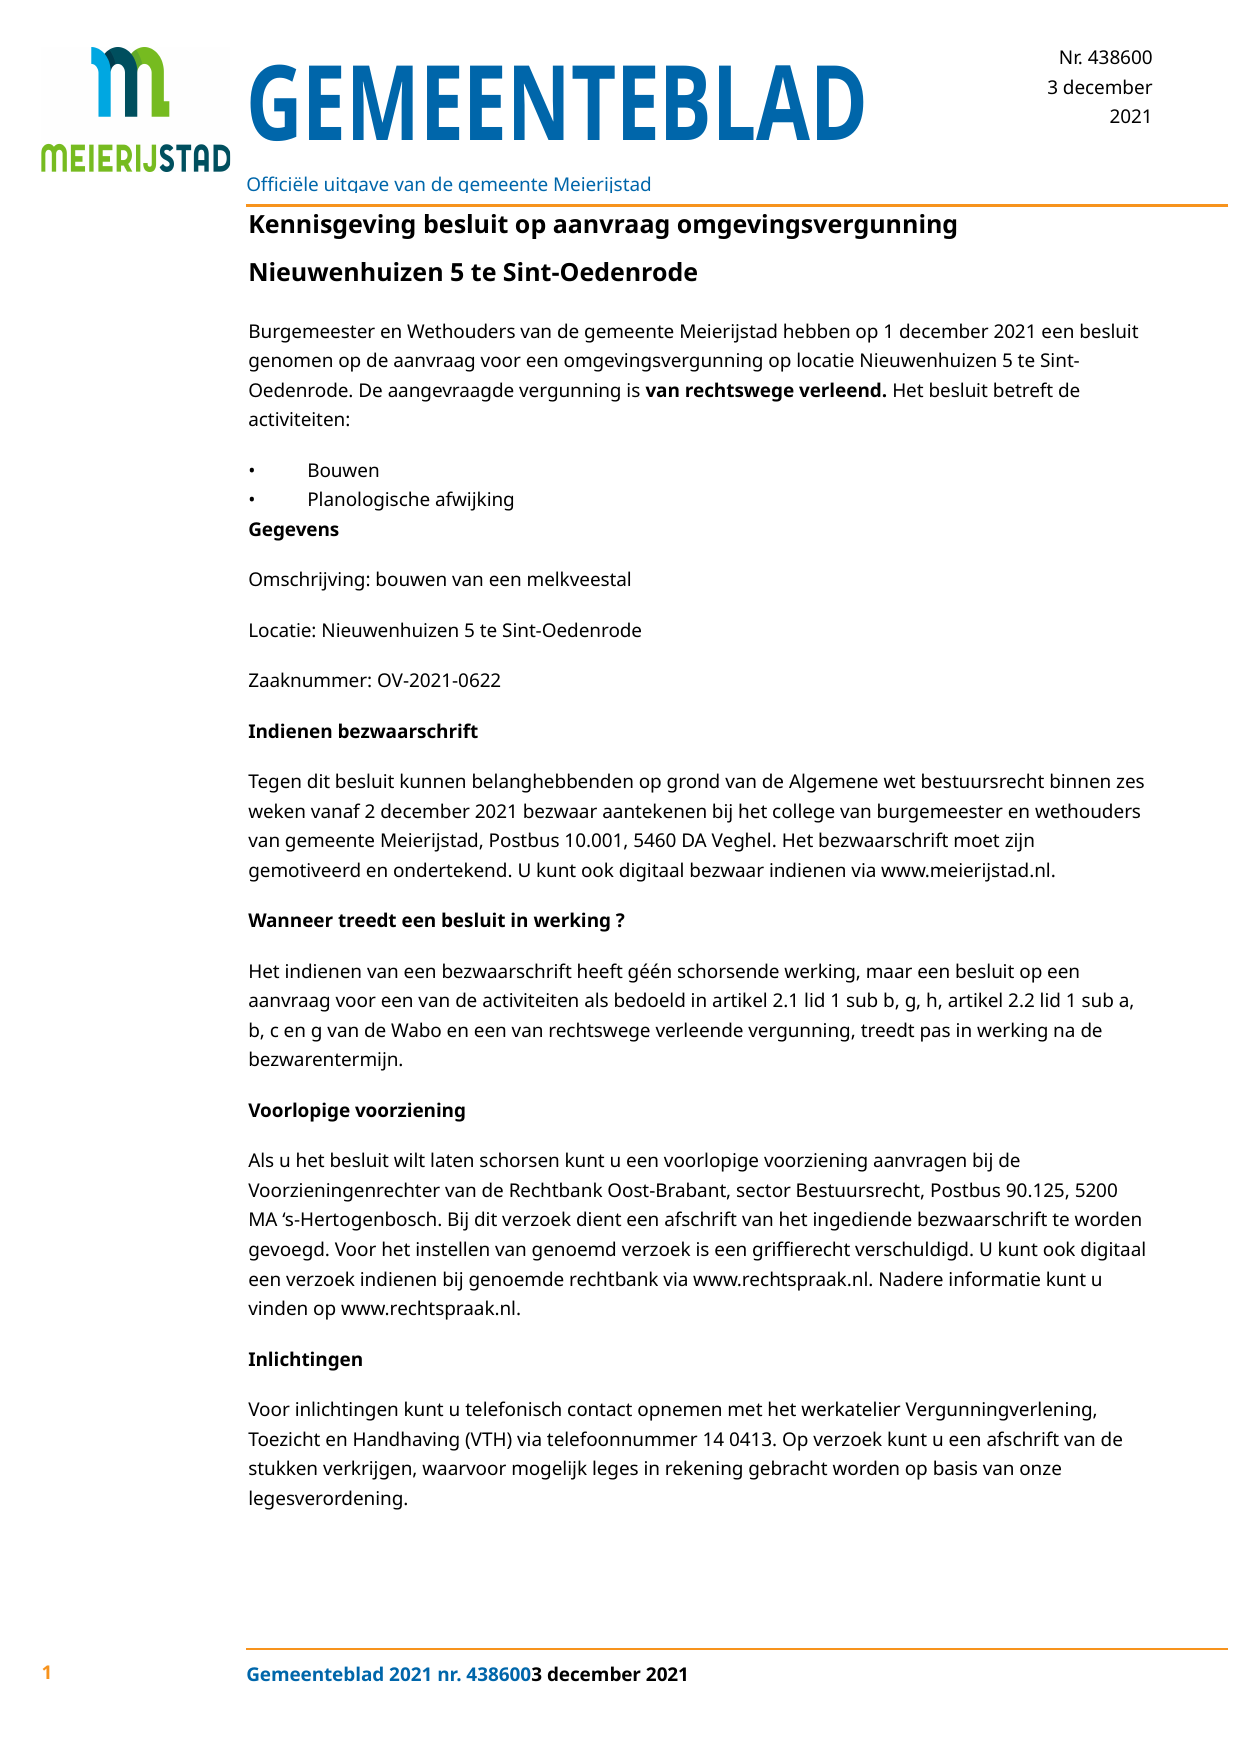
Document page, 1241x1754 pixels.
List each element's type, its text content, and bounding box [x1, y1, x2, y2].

list Bouwen [248, 457, 1152, 483]
text Het indienen van een bezwaarschrift heeft géén schorsende werking, maar een besluit op een aanvraag voor een van de activiteiten als bedoeld in artikel 2.1 lid 1 sub b, g, h, artikel 2.2 lid 1 sub a, b, c en g van de Wabo en een van rechtswege verleende vergunning, treedt pas in werking na de bezwarentermijn. [248, 958, 1152, 1072]
text Inlichtingen [248, 1346, 1152, 1372]
text Gegevens [248, 516, 1152, 542]
text Zaaknummer: OV-2021-0622 [248, 667, 1152, 693]
text Als u het besluit wilt laten schorsen kunt u een voorlopige voorziening aanvragen bij de Voorzieningenrechter van de Rechtbank Oost-Brabant, sector Bestuursrecht, Postbus 90.125, 5200 MA ‘s-Hertogenbosch. Bij dit verzoek dient een afschrift van het ingediende bezwaarschrift te worden gevoegd. Voor het instellen van genoemd verzoek is een griffierecht verschuldigd. U kunt ook digitaal een verzoek indienen bij genoemde rechtbank via www.rechtspraak.nl. Nadere informatie kunt u vinden op www.rechtspraak.nl. [248, 1147, 1152, 1321]
text Voorlopige voorziening [248, 1097, 1152, 1123]
text Burgemeester en Wethouders van de gemeente Meierijstad hebben op 1 december 2021 een besluit genomen op de aanvraag voor een omgevingsvergunning op locatie Nieuwenhuizen 5 te Sint-Oedenrode. De aangevraagde vergunning is van rechtswege verleend. Het besluit betreft de activiteiten: [248, 318, 1152, 432]
picture [41, 47, 231, 172]
list Planologische afwijking [248, 487, 1152, 512]
text Kennisgeving besluit op aanvraag omgevingsvergunning Nieuwenhuizen 5 te Sint-Oedenrode [248, 207, 1152, 288]
text Locatie: Nieuwenhuizen 5 te Sint-Oedenrode [248, 617, 1152, 643]
text Voor inlichtingen kunt u telefonisch contact opnemen met het werkatelier Vergunningverlening, Toezicht en Handhaving (VTH) via telefoonnummer 14 0413. Op verzoek kunt u een afschrift van de stukken verkrijgen, waarvoor mogelijk leges in rekening gebracht worden op basis van onze legesverordening. [248, 1396, 1152, 1511]
text Indienen bezwaarschrift [248, 718, 1152, 744]
text Tegen dit besluit kunnen belanghebbenden op grond van de Algemene wet bestuursrecht binnen zes weken vanaf 2 december 2021 bezwaar aantekenen bij het college van burgemeester en wethouders van gemeente Meierijstad, Postbus 10.001, 5460 DA Veghel. Het bezwaarschrift moet zijn gemotiveerd en ondertekend. U kunt ook digitaal bezwaar indienen via www.meierijstad.nl. [248, 768, 1152, 883]
text Wanneer treedt een besluit in werking ? [248, 907, 1152, 933]
text Omschrijving: bouwen van een melkveestal [248, 567, 1152, 592]
